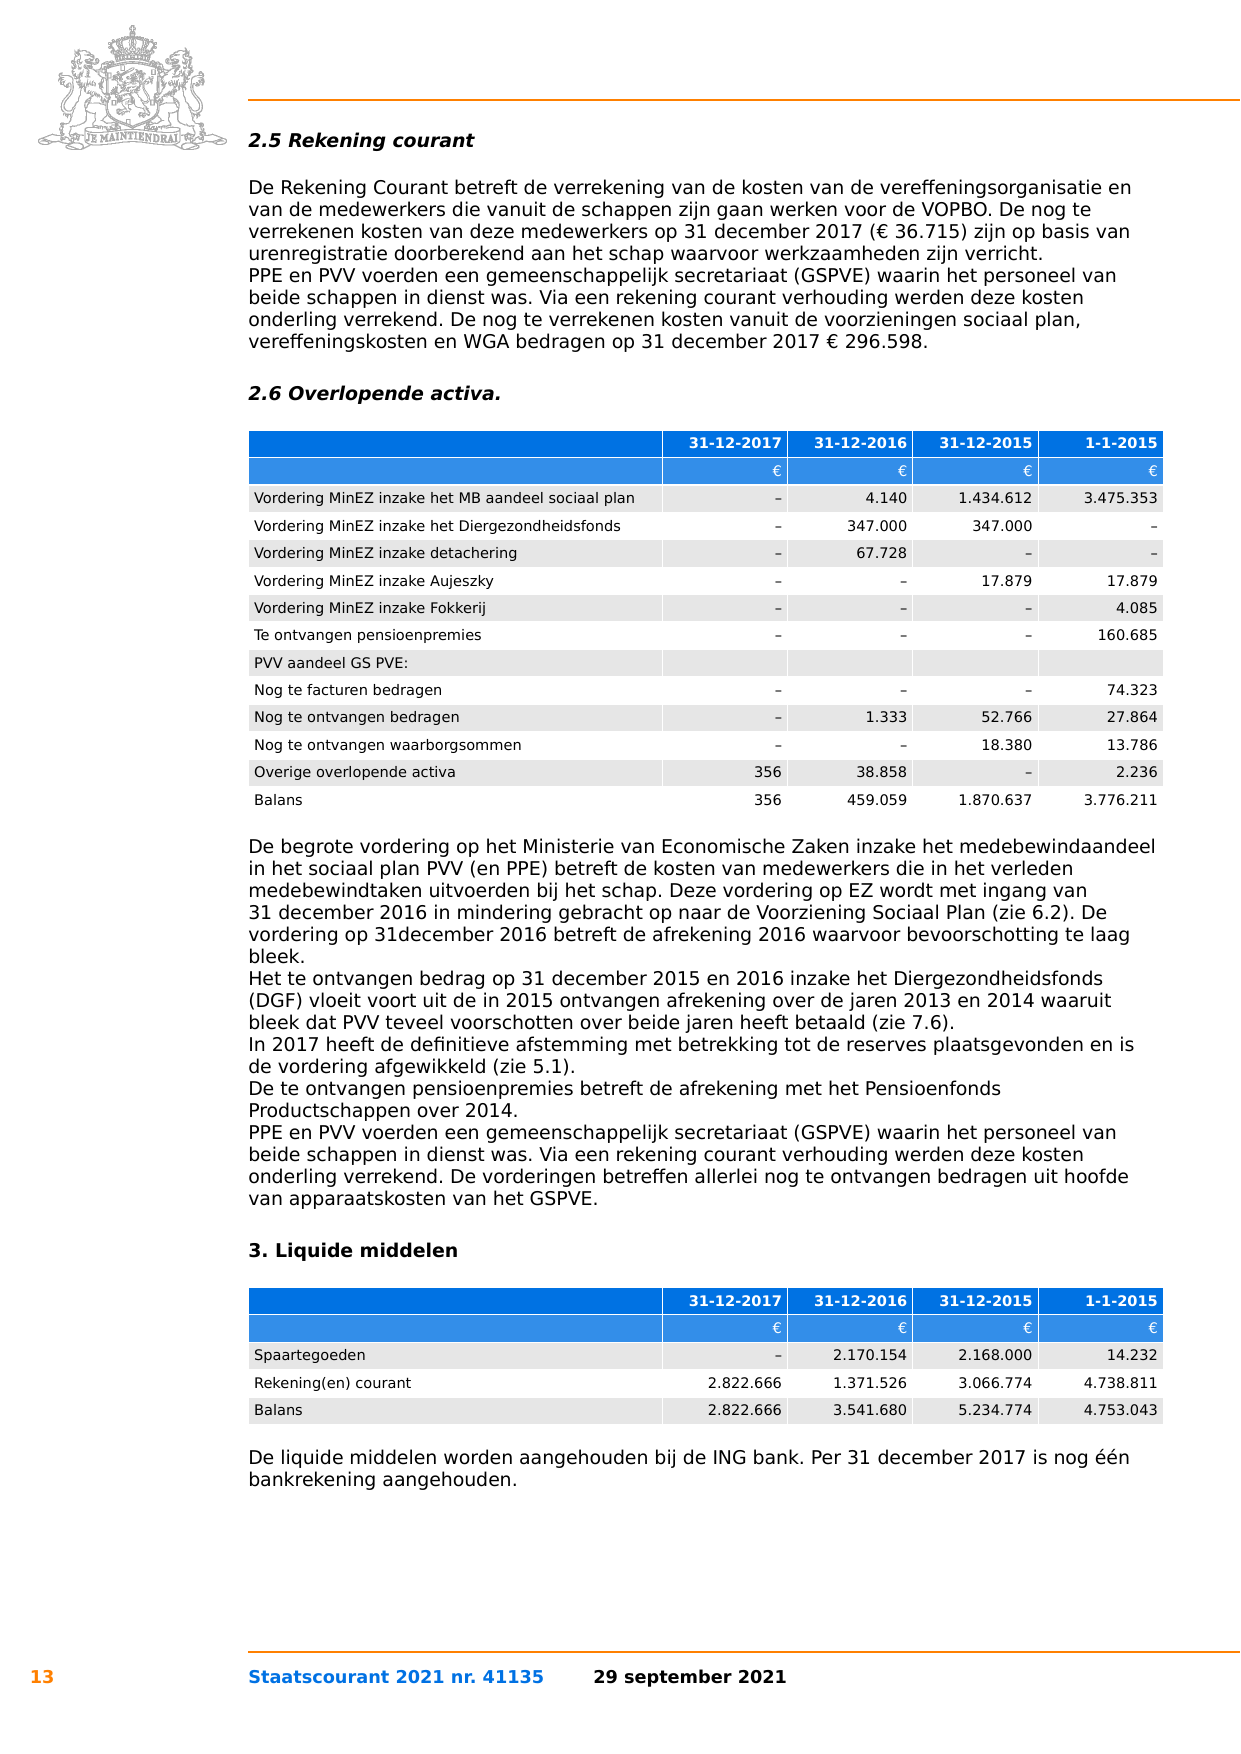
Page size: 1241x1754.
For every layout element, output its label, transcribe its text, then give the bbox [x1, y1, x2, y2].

table_cell Balans [249, 1398, 662, 1424]
text PPE en PVV voerden een gemeenschappelijk secretariaat (GSPVE) waarin het personeel van beide schappen in dienst was. Via een rekening courant verhouding werden deze kosten onderling verrekend. De vorderingen betreffen allerlei nog te ontvangen bedragen uit hoofde van apparaatskosten van het GSPVE. [248, 1122, 1163, 1210]
table_cell 2.822.666 [663, 1398, 787, 1424]
table_cell – [663, 623, 787, 649]
table_cell 4.753.043 [1039, 1398, 1163, 1424]
table_cell 1.333 [788, 705, 912, 731]
table_cell – [788, 677, 912, 704]
table_cell – [788, 732, 912, 758]
table_cell – [913, 760, 1038, 786]
table_cell – [663, 732, 787, 758]
table_cell 13.786 [1039, 732, 1163, 758]
table_header [249, 1288, 662, 1314]
table_cell – [788, 568, 912, 594]
text Het te ontvangen bedrag op 31 december 2015 en 2016 inzake het Diergezondheidsfonds (DGF) vloeit voort uit de in 2015 ontvangen afrekening over de jaren 2013 en 2014 waaruit bleek dat PVV teveel voorschotten over beide jaren heeft betaald (zie 7.6). [248, 968, 1163, 1034]
table_cell Nog te facturen bedragen [249, 677, 662, 704]
table_cell € [1039, 458, 1163, 484]
table_header 1-1-2015 [1039, 431, 1163, 457]
table_cell [249, 1315, 662, 1342]
table_cell Vordering MinEZ inzake detachering [249, 540, 662, 567]
table_cell 2.170.154 [788, 1343, 912, 1369]
table_cell 4.738.811 [1039, 1370, 1163, 1396]
table_cell € [913, 458, 1038, 484]
table_cell 160.685 [1039, 623, 1163, 649]
table_header 31-12-2016 [788, 431, 912, 457]
table_cell Vordering MinEZ inzake het MB aandeel sociaal plan [249, 486, 662, 512]
table_cell 3.066.774 [913, 1370, 1038, 1396]
table_cell – [913, 540, 1038, 567]
table_header [249, 431, 662, 457]
table_cell [249, 458, 662, 484]
table_cell 347.000 [913, 513, 1038, 539]
table_cell 3.475.353 [1039, 486, 1163, 512]
table_cell 356 [663, 787, 787, 813]
table_cell 4.085 [1039, 595, 1163, 621]
table_cell 1.371.526 [788, 1370, 912, 1396]
table_header 31-12-2017 [663, 1288, 787, 1314]
table_cell 14.232 [1039, 1343, 1163, 1369]
text PPE en PVV voerden een gemeenschappelijk secretariaat (GSPVE) waarin het personeel van beide schappen in dienst was. Via een rekening courant verhouding werden deze kosten onderling verrekend. De nog te verrekenen kosten vanuit de voorzieningen sociaal plan, vereffeningskosten en WGA bedragen op 31 december 2017 € 296.598. [248, 265, 1163, 353]
table_cell 1.434.612 [913, 486, 1038, 512]
table_cell – [663, 705, 787, 731]
table_cell – [663, 1343, 787, 1369]
table_cell [1039, 650, 1163, 676]
table_cell 356 [663, 760, 787, 786]
table_cell 18.380 [913, 732, 1038, 758]
subtitle 3. Liquide middelen [248, 1240, 1163, 1262]
table_cell 17.879 [913, 568, 1038, 594]
table_header 1-1-2015 [1039, 1288, 1163, 1314]
table_cell 67.728 [788, 540, 912, 567]
table_cell Te ontvangen pensioenpremies [249, 623, 662, 649]
table_cell 2.822.666 [663, 1370, 787, 1396]
text De liquide middelen worden aangehouden bij de ING bank. Per 31 december 2017 is nog één bankrekening aangehouden. [248, 1447, 1163, 1491]
table_cell [788, 650, 912, 676]
table_cell 38.858 [788, 760, 912, 786]
table_cell – [663, 513, 787, 539]
table_cell – [663, 486, 787, 512]
table_cell 52.766 [913, 705, 1038, 731]
table_header 31-12-2016 [788, 1288, 912, 1314]
table_cell – [1039, 513, 1163, 539]
table_cell [663, 650, 787, 676]
table_cell 459.059 [788, 787, 912, 813]
text In 2017 heeft de definitieve afstemming met betrekking tot de reserves plaatsgevonden en is de vordering afgewikkeld (zie 5.1). [248, 1034, 1163, 1078]
table_cell 3.541.680 [788, 1398, 912, 1424]
table_header 31-12-2015 [913, 431, 1038, 457]
table_cell – [913, 623, 1038, 649]
table_cell Vordering MinEZ inzake Fokkerij [249, 595, 662, 621]
table_cell – [913, 677, 1038, 704]
subtitle 2.6 Overlopende activa. [248, 383, 1163, 405]
table_cell 27.864 [1039, 705, 1163, 731]
table_cell 2.236 [1039, 760, 1163, 786]
table_cell Nog te ontvangen waarborgsommen [249, 732, 662, 758]
table_cell € [663, 1315, 787, 1342]
table_cell – [663, 568, 787, 594]
table_header 31-12-2017 [663, 431, 787, 457]
text De begrote vordering op het Ministerie van Economische Zaken inzake het medebewindaandeel in het sociaal plan PVV (en PPE) betreft de kosten van medewerkers die in het verleden medebewindtaken uitvoerden bij het schap. Deze vordering op EZ wordt met ingang van 31 december 2016 in mindering gebracht op naar de Voorziening Sociaal Plan (zie 6.2). De vordering op 31december 2016 betreft de afrekening 2016 waarvoor bevoorschotting te laag bleek. [248, 836, 1163, 968]
table_cell – [663, 540, 787, 567]
subtitle 2.5 Rekening courant [248, 130, 1163, 152]
table_cell Spaartegoeden [249, 1343, 662, 1369]
table_cell – [788, 595, 912, 621]
table_header 31-12-2015 [913, 1288, 1038, 1314]
table_cell € [1039, 1315, 1163, 1342]
text De Rekening Courant betreft de verrekening van de kosten van de vereffeningsorganisatie en van de medewerkers die vanuit de schappen zijn gaan werken voor de VOPBO. De nog te verrekenen kosten van deze medewerkers op 31 december 2017 (€ 36.715) zijn op basis van urenregistratie doorberekend aan het schap waarvoor werkzaamheden zijn verricht. [248, 177, 1163, 265]
table_cell – [663, 595, 787, 621]
table_cell 4.140 [788, 486, 912, 512]
table_cell € [788, 458, 912, 484]
text De te ontvangen pensioenpremies betreft de afrekening met het Pensioenfonds Productschappen over 2014. [248, 1078, 1163, 1122]
table_cell Vordering MinEZ inzake Aujeszky [249, 568, 662, 594]
table_cell 2.168.000 [913, 1343, 1038, 1369]
table_cell – [1039, 540, 1163, 567]
picture [38, 25, 227, 150]
table_cell Balans [249, 787, 662, 813]
table_cell Rekening(en) courant [249, 1370, 662, 1396]
table_cell 347.000 [788, 513, 912, 539]
table_cell € [788, 1315, 912, 1342]
table_cell 1.870.637 [913, 787, 1038, 813]
table_cell 74.323 [1039, 677, 1163, 704]
table_cell – [663, 677, 787, 704]
table_cell – [788, 623, 912, 649]
table_cell 5.234.774 [913, 1398, 1038, 1424]
table_cell € [663, 458, 787, 484]
table_cell Overige overlopende activa [249, 760, 662, 786]
table_cell 3.776.211 [1039, 787, 1163, 813]
table_cell Nog te ontvangen bedragen [249, 705, 662, 731]
table_cell PVV aandeel GS PVE: [249, 650, 662, 676]
table_cell – [913, 595, 1038, 621]
table_cell [913, 650, 1038, 676]
table_cell € [913, 1315, 1038, 1342]
table_cell Vordering MinEZ inzake het Diergezondheidsfonds [249, 513, 662, 539]
table_cell 17.879 [1039, 568, 1163, 594]
